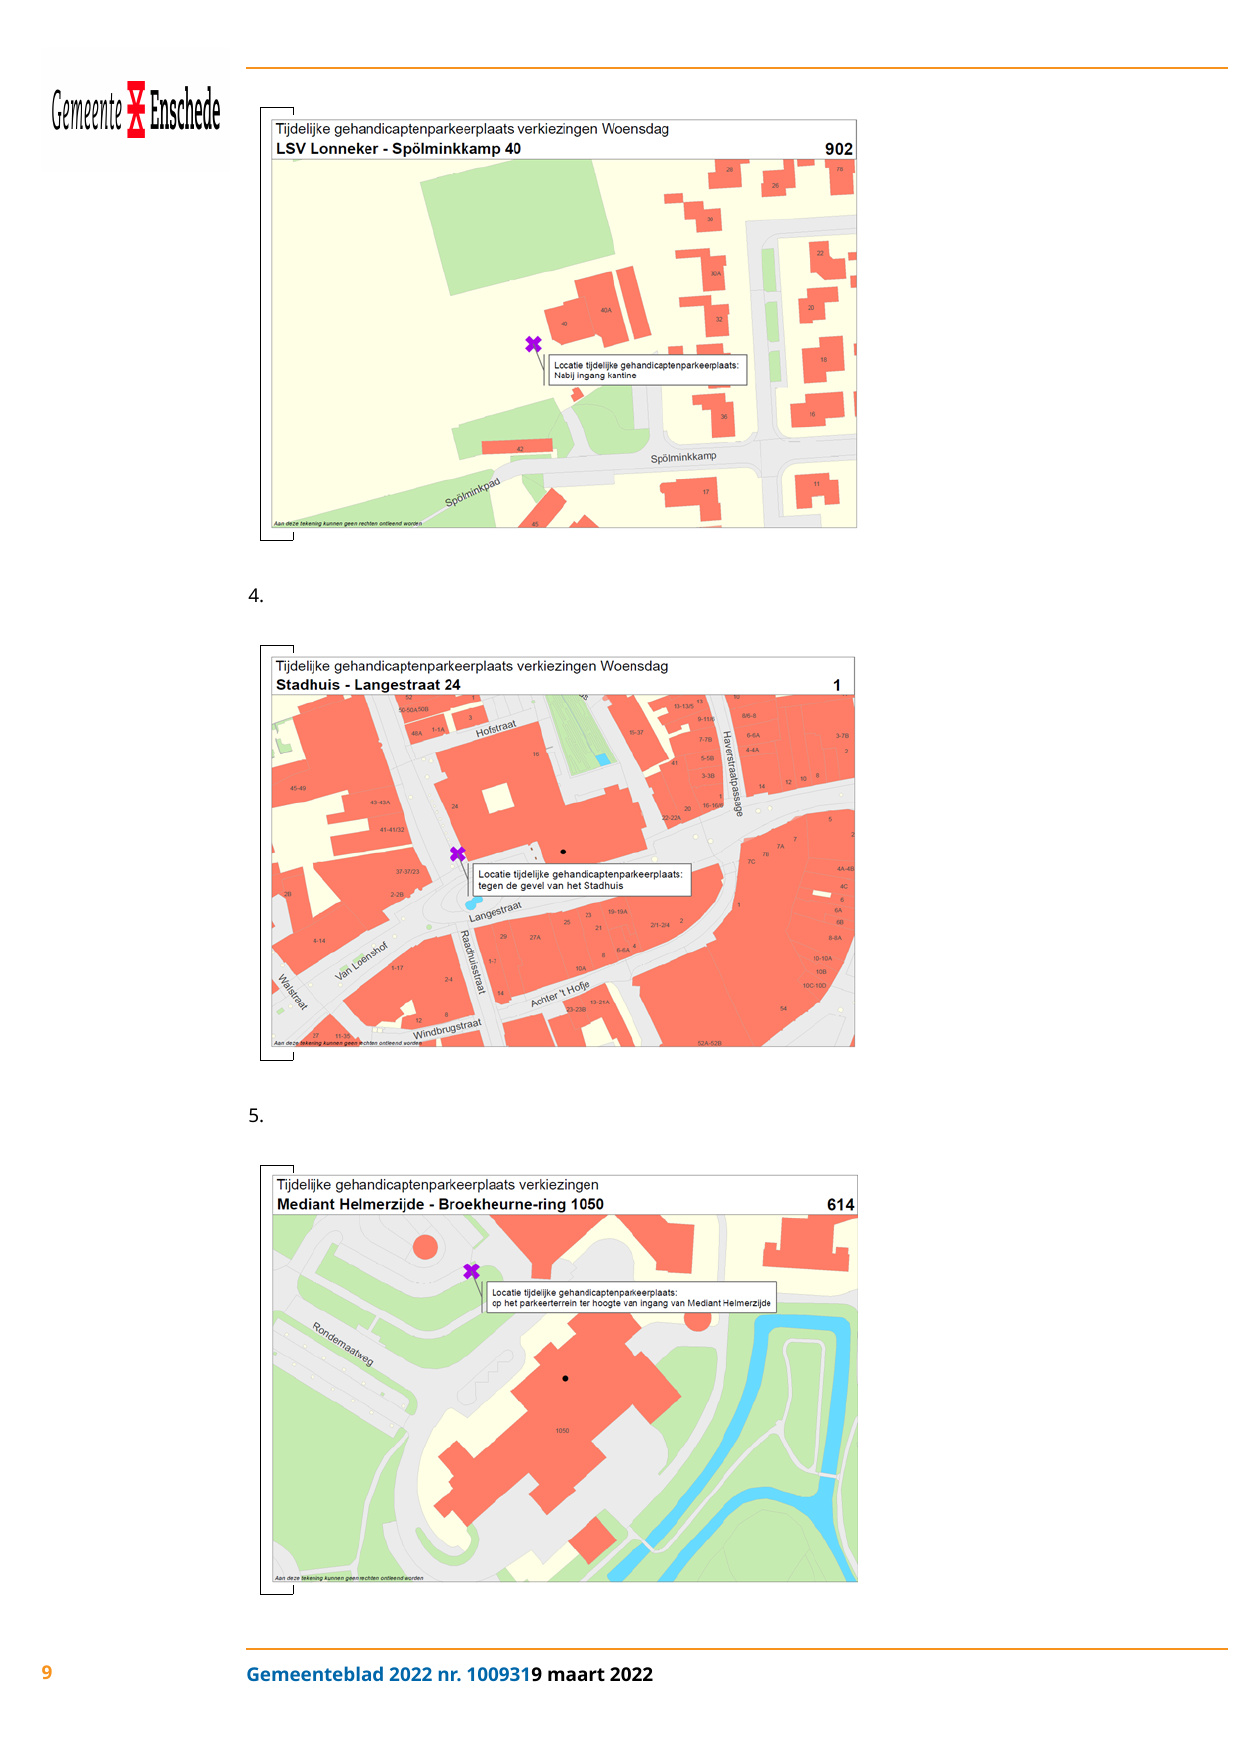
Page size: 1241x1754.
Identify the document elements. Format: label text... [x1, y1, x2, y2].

picture [268, 115, 860, 532]
text 4. [248, 582, 1152, 608]
picture [268, 1173, 860, 1585]
picture [268, 653, 860, 1052]
picture [41, 47, 231, 172]
text 5. [248, 1102, 1152, 1128]
